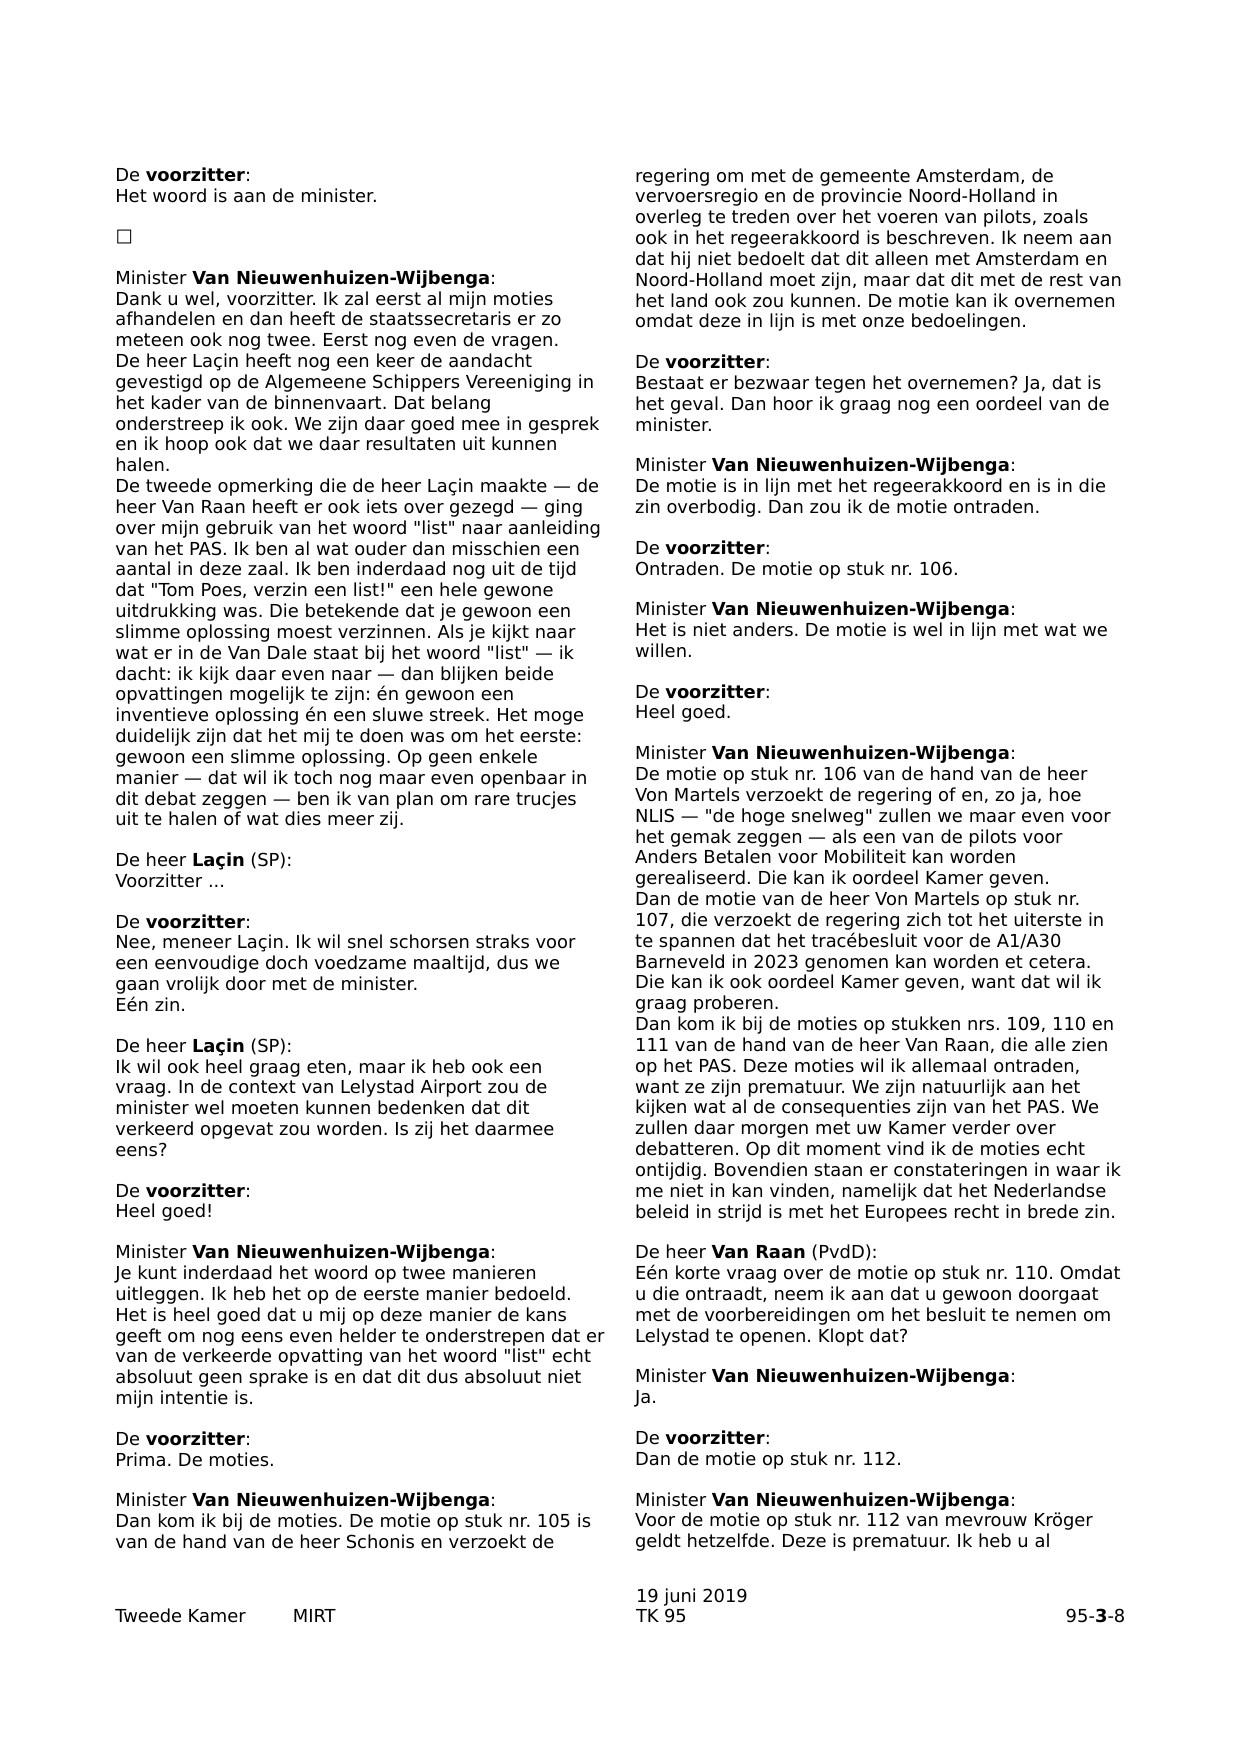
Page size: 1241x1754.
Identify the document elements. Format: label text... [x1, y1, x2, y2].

text Het woord is aan de minister. [115, 186, 605, 207]
text Dan kom ik bij de moties op stukken nrs. 109, 110 en 111 van de hand van de heer Van Raan, die alle zien op het PAS. Deze moties wil ik allemaal ontraden, want ze zijn prematuur. We zijn natuurlijk aan het kijken wat al de consequenties zijn van het PAS. We zullen daar morgen met uw Kamer verder over debatteren. Op dit moment vind ik de moties echt ontijdig. Bovendien staan er constateringen in waar ik me niet in kan vinden, namelijk dat het Nederlandse beleid in strijd is met het Europees recht in brede zin. [635, 1014, 1125, 1222]
text De voorzitter: [115, 912, 605, 932]
text Eén korte vraag over de motie op stuk nr. 110. Omdat u die ontraadt, neem ik aan dat u gewoon doorgaat met de voorbereidingen om het besluit te nemen om Lelystad te openen. Klopt dat? [635, 1263, 1125, 1346]
text regering om met de gemeente Amsterdam, de vervoersregio en de provincie Noord-Holland in overleg te treden over het voeren van pilots, zoals ook in het regeerakkoord is beschreven. Ik neem aan dat hij niet bedoelt dat dit alleen met Amsterdam en Noord-Holland moet zijn, maar dat dit met de rest van het land ook zou kunnen. De motie kan ik overnemen omdat deze in lijn is met onze bedoelingen. [635, 165, 1125, 332]
text Ik wil ook heel graag eten, maar ik heb ook een vraag. In de context van Lelystad Airport zou de minister wel moeten kunnen bedenken dat dit verkeerd opgevat zou worden. Is zij het daarmee eens? [115, 1056, 605, 1161]
text De voorzitter: [635, 352, 1125, 373]
text Ja. [635, 1387, 1125, 1408]
text Minister Van Nieuwenhuizen-Wijbenga: [115, 268, 605, 288]
text Nee, meneer Laçin. Ik wil snel schorsen straks voor een eenvoudige doch voedzame maaltijd, dus we gaan vrolijk door met de minister. [115, 932, 605, 995]
text Minister Van Nieuwenhuizen-Wijbenga: [115, 1242, 605, 1263]
text Voorzitter ... [115, 871, 605, 892]
text De voorzitter: [635, 538, 1125, 558]
text Minister Van Nieuwenhuizen-Wijbenga: [115, 1490, 605, 1511]
text De tweede opmerking die de heer Laçin maakte — de heer Van Raan heeft er ook iets over gezegd — ging over mijn gebruik van het woord "list" naar aanleiding van het PAS. Ik ben al wat ouder dan misschien een aantal in deze zaal. Ik ben inderdaad nog uit de tijd dat "Tom Poes, verzin een list!" een hele gewone uitdrukking was. Die betekende dat je gewoon een slimme oplossing moest verzinnen. Als je kijkt naar wat er in de Van Dale staat bij het woord "list" — ik dacht: ik kijk daar even naar — dan blijken beide opvattingen mogelijk te zijn: én gewoon een inventieve oplossing én een sluwe streek. Het moge duidelijk zijn dat het mij te doen was om het eerste: gewoon een slimme oplossing. Op geen enkele manier — dat wil ik toch nog maar even openbaar in dit debat zeggen — ben ik van plan om rare trucjes uit te halen of wat dies meer zij. [115, 476, 605, 830]
text Minister Van Nieuwenhuizen-Wijbenga: [635, 743, 1125, 764]
text Minister Van Nieuwenhuizen-Wijbenga: [635, 455, 1125, 476]
text Ontraden. De motie op stuk nr. 106. [635, 558, 1125, 579]
text Minister Van Nieuwenhuizen-Wijbenga: [635, 1489, 1125, 1510]
text De heer Laçin (SP): [115, 850, 605, 871]
text Prima. De moties. [115, 1449, 605, 1470]
text Heel goed. [635, 702, 1125, 723]
text Bestaat er bezwaar tegen het overnemen? Ja, dat is het geval. Dan hoor ik graag nog een oordeel van de minister. [635, 373, 1125, 435]
text Dank u wel, voorzitter. Ik zal eerst al mijn moties afhandelen en dan heeft de staatssecretaris er zo meteen ook nog twee. Eerst nog even de vragen. [115, 288, 605, 351]
text De voorzitter: [635, 682, 1125, 702]
text Het is niet anders. De motie is wel in lijn met wat we willen. [635, 620, 1125, 662]
text Minister Van Nieuwenhuizen-Wijbenga: [635, 599, 1125, 620]
text Dan de motie op stuk nr. 112. [635, 1448, 1125, 1469]
text Minister Van Nieuwenhuizen-Wijbenga: [635, 1366, 1125, 1387]
text Voor de motie op stuk nr. 112 van mevrouw Kröger geldt hetzelfde. Deze is prematuur. Ik heb u al [635, 1510, 1125, 1552]
text Dan kom ik bij de moties. De motie op stuk nr. 105 is van de hand van de heer Schonis en verzoekt de [115, 1511, 605, 1553]
text Heel goed! [115, 1201, 605, 1222]
text De voorzitter: [115, 1181, 605, 1201]
text De heer Van Raan (PvdD): [635, 1242, 1125, 1263]
text ⬜ [115, 227, 605, 248]
text De heer Laçin heeft nog een keer de aandacht gevestigd op de Algemeene Schippers Vereeniging in het kader van de binnenvaart. Dat belang onderstreep ik ook. We zijn daar goed mee in gesprek en ik hoop ook dat we daar resultaten uit kunnen halen. [115, 351, 605, 476]
text De voorzitter: [635, 1428, 1125, 1448]
text Je kunt inderdaad het woord op twee manieren uitleggen. Ik heb het op de eerste manier bedoeld. Het is heel goed dat u mij op deze manier de kans geeft om nog eens even helder te onderstrepen dat er van de verkeerde opvatting van het woord "list" echt absoluut geen sprake is en dat dit dus absoluut niet mijn intentie is. [115, 1263, 605, 1409]
text De motie is in lijn met het regeerakkoord en is in die zin overbodig. Dan zou ik de motie ontraden. [635, 476, 1125, 518]
text De voorzitter: [115, 1429, 605, 1449]
text Eén zin. [115, 995, 605, 1016]
text De motie op stuk nr. 106 van de hand van de heer Von Martels verzoekt de regering of en, zo ja, hoe NLIS — "de hoge snelweg" zullen we maar even voor het gemak zeggen — als een van de pilots voor Anders Betalen voor Mobiliteit kan worden gerealiseerd. Die kan ik oordeel Kamer geven. [635, 764, 1125, 889]
text De voorzitter: [115, 165, 605, 186]
text De heer Laçin (SP): [115, 1036, 605, 1056]
text Dan de motie van de heer Von Martels op stuk nr. 107, die verzoekt de regering zich tot het uiterste in te spannen dat het tracébesluit voor de A1/A30 Barneveld in 2023 genomen kan worden et cetera. Die kan ik ook oordeel Kamer geven, want dat wil ik graag proberen. [635, 889, 1125, 1014]
